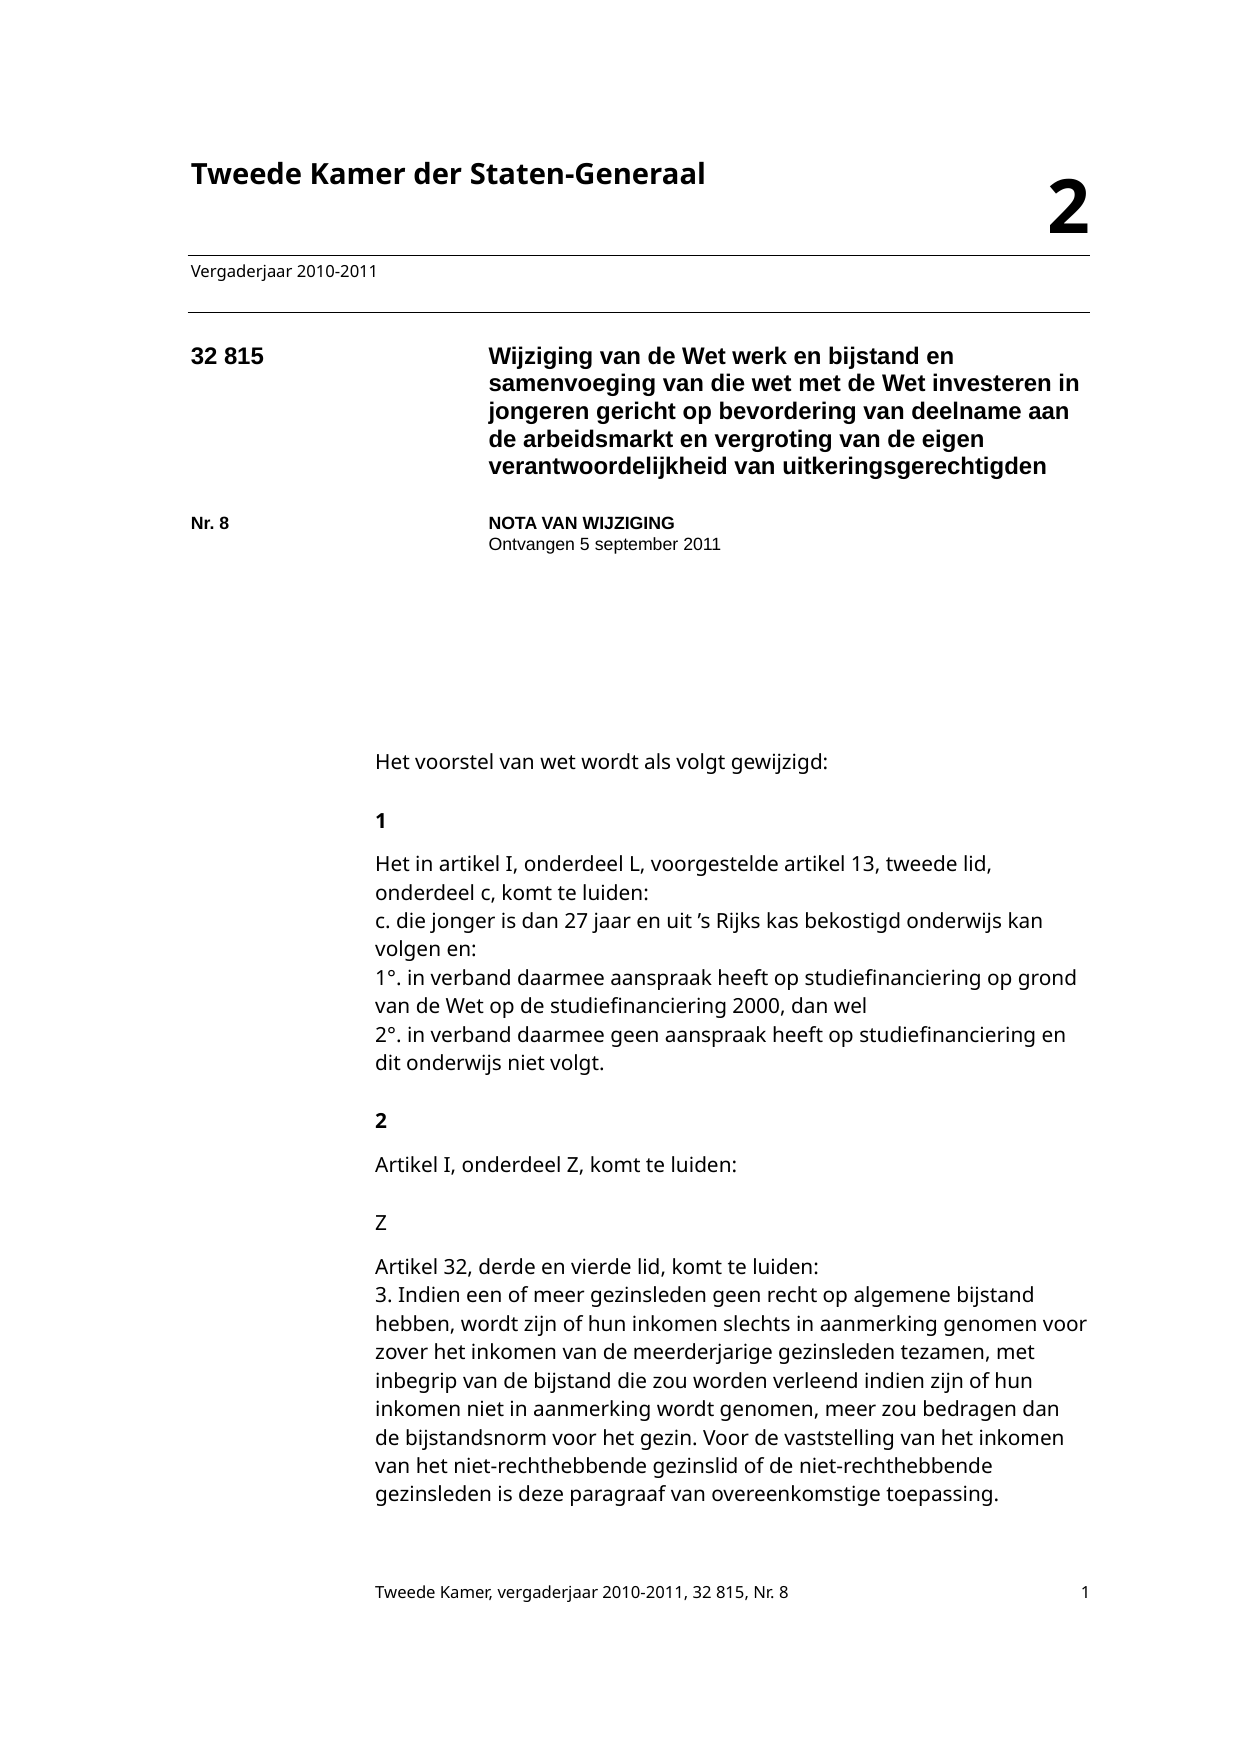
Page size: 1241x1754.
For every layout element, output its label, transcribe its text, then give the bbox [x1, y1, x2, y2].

table_header 2 [910, 150, 1090, 255]
text Artikel 32, derde en vierde lid, komt te luiden: [375, 1252, 1090, 1280]
table_cell [485, 313, 1090, 339]
table_cell Nr. 8 [188, 510, 485, 629]
table_cell NOTA VAN WIJZIGING Ontvangen 5 september 2011 [485, 510, 1090, 629]
table_cell [188, 313, 485, 339]
text c. die jonger is dan 27 jaar en uit ’s Rijks kas bekostigd onderwijs kan volgen en: [375, 906, 1090, 963]
text Z [375, 1208, 1090, 1237]
text Het voorstel van wet wordt als volgt gewijzigd: [375, 747, 1090, 776]
text 3. Indien een of meer gezinsleden geen recht op algemene bijstand hebben, wordt zijn of hun inkomen slechts in aanmerking genomen voor zover het inkomen van de meerderjarige gezinsleden tezamen, met inbegrip van de bijstand die zou worden verleend indien zijn of hun inkomen niet in aanmerking wordt genomen, meer zou bedragen dan de bijstandsnorm voor het gezin. Voor de vaststelling van het inkomen van het niet-rechthebbende gezinslid of de niet-rechthebbende gezinsleden is deze paragraaf van overeenkomstige toepassing. [375, 1280, 1090, 1508]
table_cell Wijziging van de Wet werk en bijstand en samenvoeging van die wet met de Wet investeren in jongeren gericht op bevordering van deelname aan de arbeidsmarkt en vergroting van de eigen verantwoordelijkheid van uitkeringsgerechtigden [485, 339, 1090, 510]
table_header Tweede Kamer der Staten-Generaal [188, 150, 909, 255]
text 1°. in verband daarmee aanspraak heeft op studiefinanciering op grond van de Wet op de studiefinanciering 2000, dan wel [375, 963, 1090, 1020]
text Artikel I, onderdeel Z, komt te luiden: [375, 1150, 1090, 1178]
text 2 [375, 1107, 1090, 1135]
table_cell 32 815 [188, 339, 485, 510]
text 1 [375, 806, 1090, 834]
table_cell Vergaderjaar 2010-2011 [188, 256, 485, 312]
table_cell [485, 256, 1090, 312]
text Het in artikel I, onderdeel L, voorgestelde artikel 13, tweede lid, onderdeel c, komt te luiden: [375, 849, 1090, 906]
text 2°. in verband daarmee geen aanspraak heeft op studiefinanciering en dit onderwijs niet volgt. [375, 1020, 1090, 1077]
